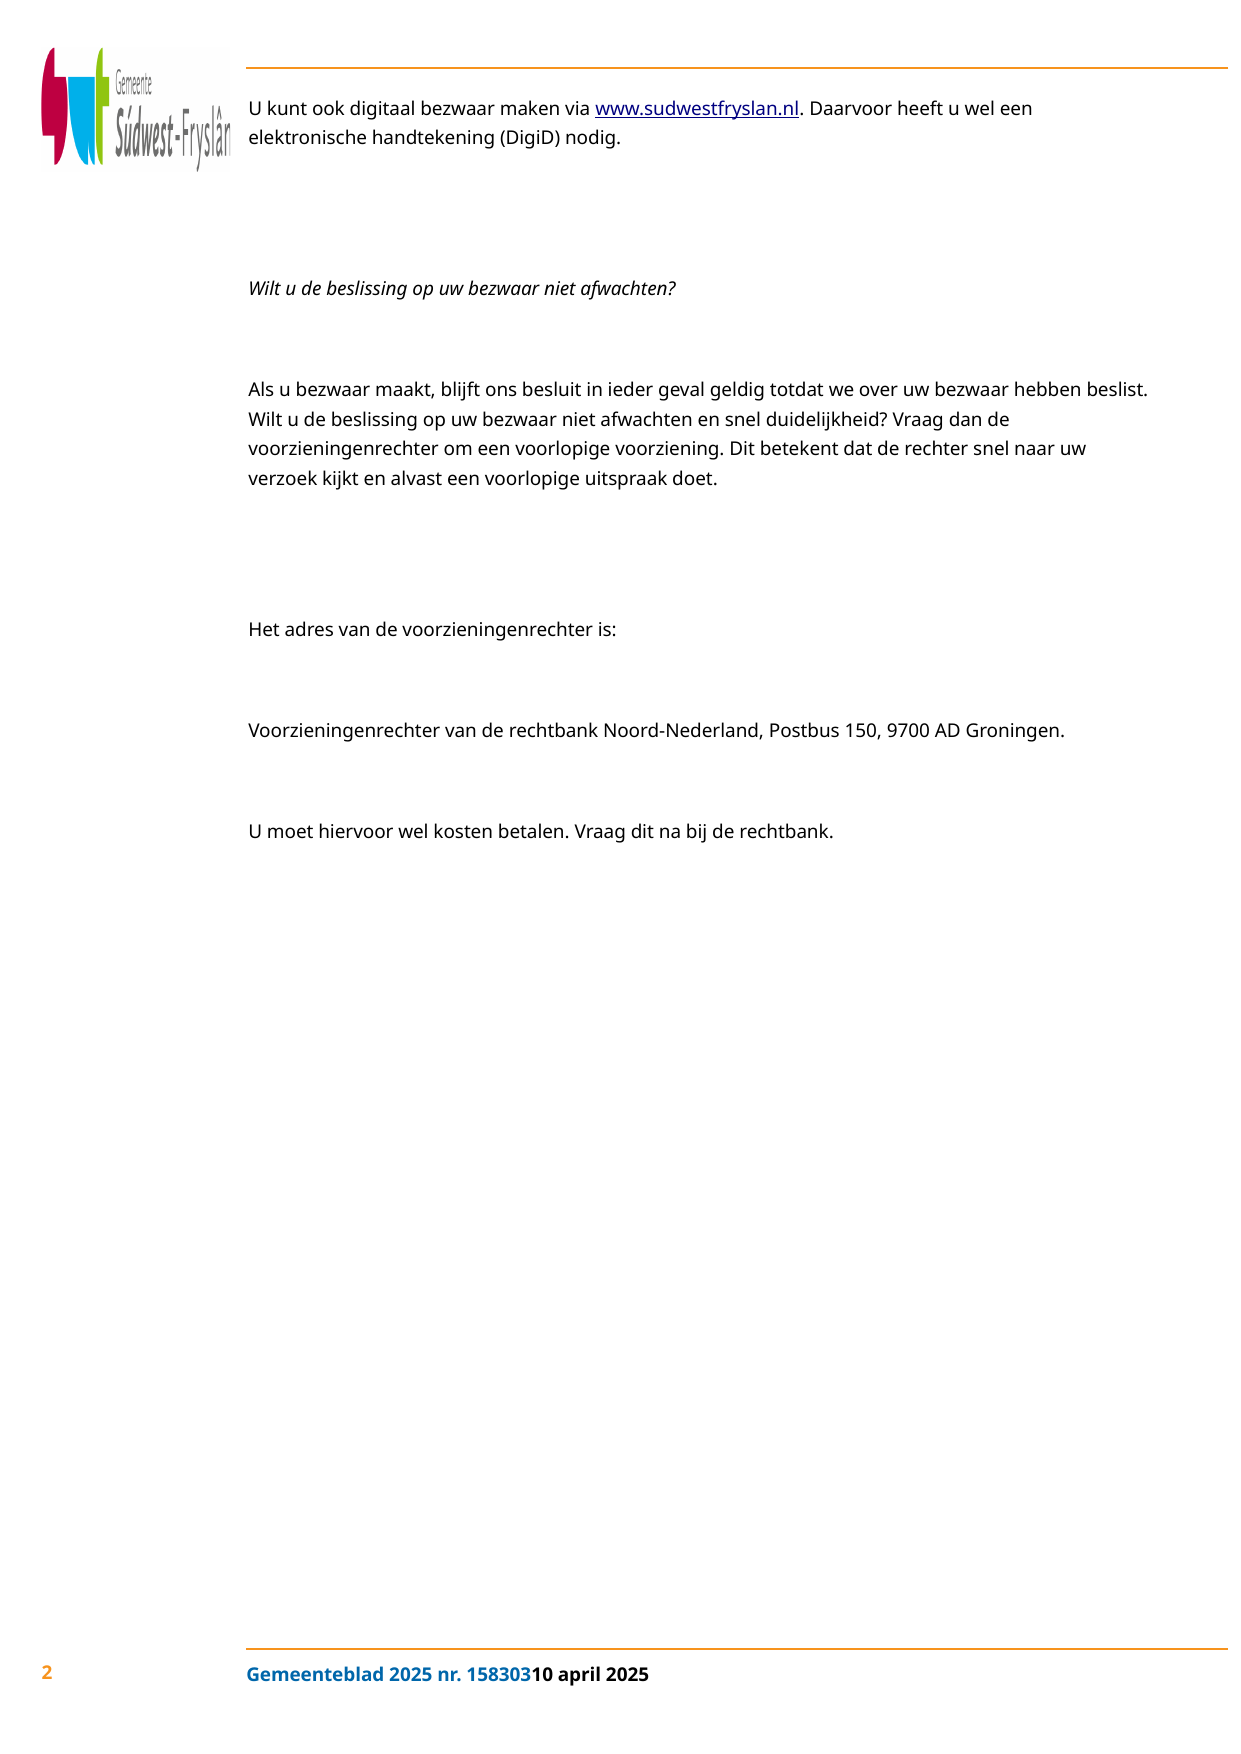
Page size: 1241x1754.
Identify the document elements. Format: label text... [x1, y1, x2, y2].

text Als u bezwaar maakt, blijft ons besluit in ieder geval geldig totdat we over uw bezwaar hebben beslist. Wilt u de beslissing op uw bezwaar niet afwachten en snel duidelijkheid? Vraag dan de voorzieningenrechter om een voorlopige voorziening. Dit betekent dat de rechter snel naar uw verzoek kijkt en alvast een voorlopige uitspraak doet. [248, 376, 1152, 491]
text Voorzieningenrechter van de rechtbank Noord-Nederland, Postbus 150, 9700 AD Groningen. [248, 717, 1152, 743]
text Het adres van de voorzieningenrechter is: [248, 616, 1152, 642]
text U kunt ook digitaal bezwaar maken via www.sudwestfryslan.nl. Daarvoor heeft u wel een elektronische handtekening (DigiD) nodig. [248, 95, 1152, 150]
picture [41, 47, 231, 172]
text Wilt u de beslissing op uw bezwaar niet afwachten? [248, 276, 1152, 301]
text U moet hiervoor wel kosten betalen. Vraag dit na bij de rechtbank. [248, 818, 1152, 844]
